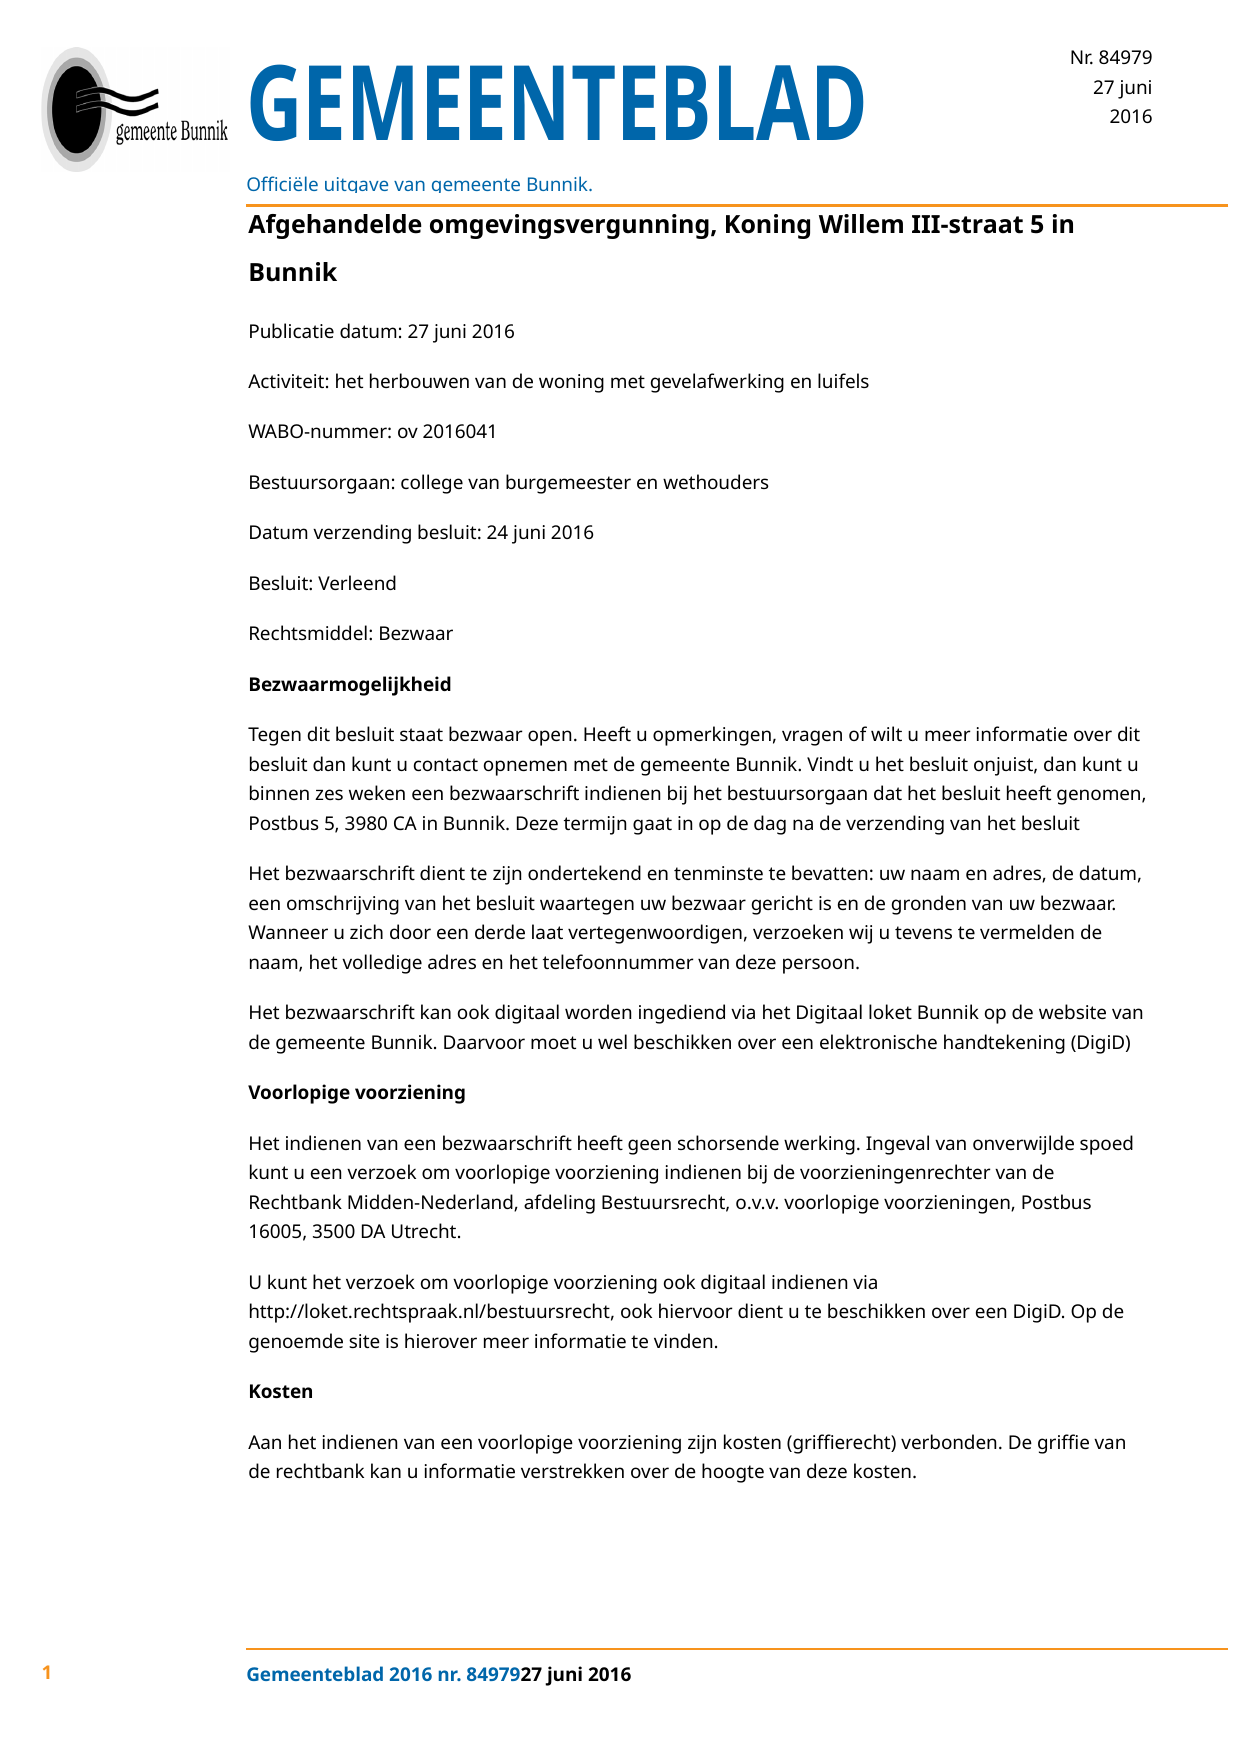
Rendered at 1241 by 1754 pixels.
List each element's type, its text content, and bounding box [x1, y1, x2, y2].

text Tegen dit besluit staat bezwaar open. Heeft u opmerkingen, vragen of wilt u meer informatie over dit besluit dan kunt u contact opnemen met de gemeente Bunnik. Vindt u het besluit onjuist, dan kunt u binnen zes weken een bezwaarschrift indienen bij het bestuursorgaan dat het besluit heeft genomen, Postbus 5, 3980 CA in Bunnik. Deze termijn gaat in op de dag na de verzending van het besluit [248, 721, 1152, 836]
text Rechtsmiddel: Bezwaar [248, 620, 1152, 646]
text Voorlopige voorziening [248, 1079, 1152, 1105]
text Besluit: Verleend [248, 570, 1152, 596]
text Afgehandelde omgevingsvergunning, Koning Willem III-straat 5 in Bunnik [248, 207, 1152, 288]
text Kosten [248, 1379, 1152, 1404]
text Datum verzending besluit: 24 juni 2016 [248, 519, 1152, 545]
text Aan het indienen van een voorlopige voorziening zijn kosten (griffierecht) verbonden. De griffie van de rechtbank kan u informatie verstrekken over de hoogte van deze kosten. [248, 1429, 1152, 1484]
text Bestuursorgaan: college van burgemeester en wethouders [248, 469, 1152, 495]
text Het indienen van een bezwaarschrift heeft geen schorsende werking. Ingeval van onverwijlde spoed kunt u een verzoek om voorlopige voorziening indienen bij de voorzieningenrechter van de Rechtbank Midden-Nederland, afdeling Bestuursrecht, o.v.v. voorlopige voorzieningen, Postbus 16005, 3500 DA Utrecht. [248, 1130, 1152, 1244]
text WABO-nummer: ov 2016041 [248, 419, 1152, 444]
text Het bezwaarschrift kan ook digitaal worden ingediend via het Digitaal loket Bunnik op de website van de gemeente Bunnik. Daarvoor moet u wel beschikken over een elektronische handtekening (DigiD) [248, 999, 1152, 1055]
text Het bezwaarschrift dient te zijn ondertekend en tenminste te bevatten: uw naam en adres, de datum, een omschrijving van het besluit waartegen uw bezwaar gericht is en de gronden van uw bezwaar. Wanneer u zich door een derde laat vertegenwoordigen, verzoeken wij u tevens te vermelden de naam, het volledige adres en het telefoonnummer van deze persoon. [248, 860, 1152, 975]
text Bezwaarmogelijkheid [248, 671, 1152, 697]
text U kunt het verzoek om voorlopige voorziening ook digitaal indienen via http://loket.rechtspraak.nl/bestuursrecht, ook hiervoor dient u te beschikken over een DigiD. Op de genoemde site is hierover meer informatie te vinden. [248, 1269, 1152, 1354]
text Publicatie datum: 27 juni 2016 [248, 318, 1152, 344]
text Activiteit: het herbouwen van de woning met gevelafwerking en luifels [248, 368, 1152, 394]
picture [41, 47, 231, 172]
